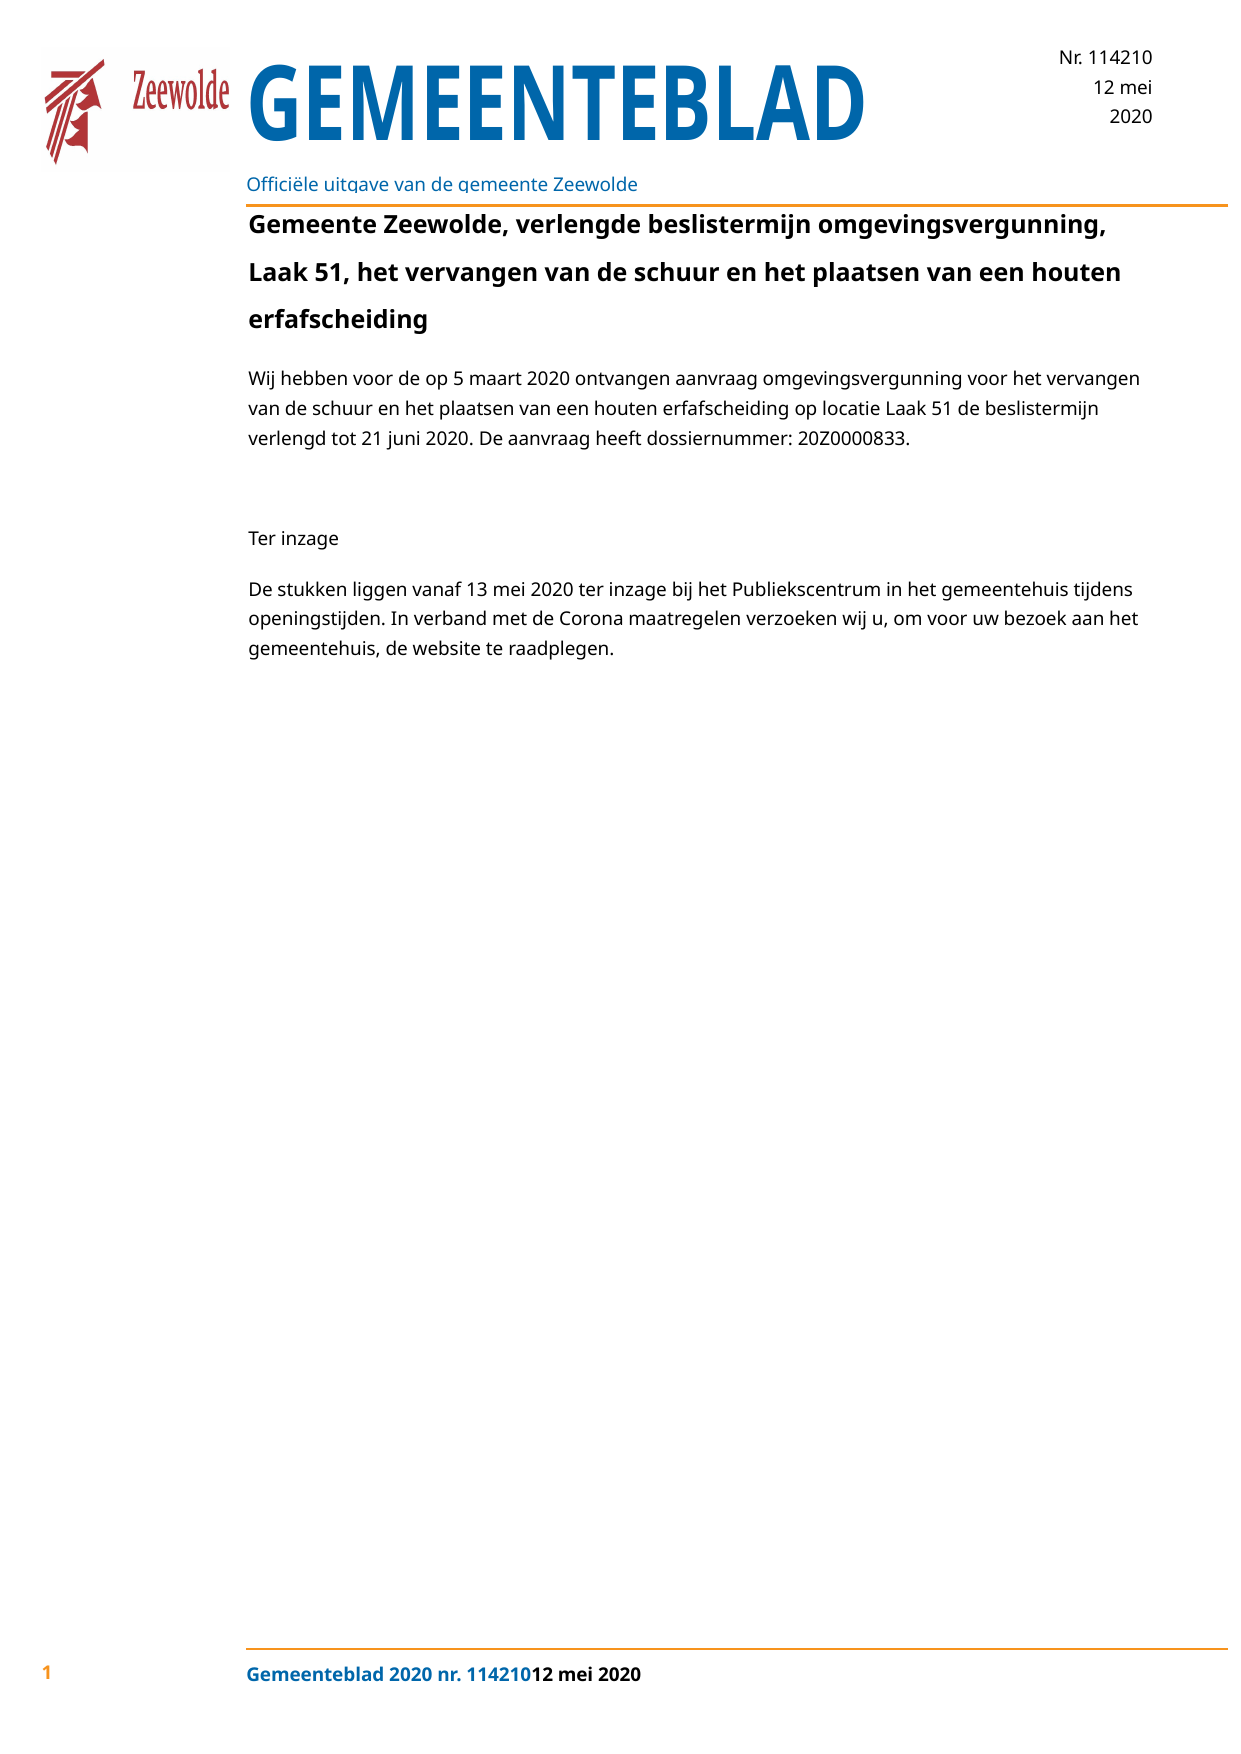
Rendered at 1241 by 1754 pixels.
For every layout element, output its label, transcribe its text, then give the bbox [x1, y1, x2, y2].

text Wij hebben voor de op 5 maart 2020 ontvangen aanvraag omgevingsvergunning voor het vervangen van de schuur en het plaatsen van een houten erfafscheiding op locatie Laak 51 de beslistermijn verlengd tot 21 juni 2020. De aanvraag heeft dossiernummer: 20Z0000833. [248, 366, 1152, 450]
text Gemeente Zeewolde, verlengde beslistermijn omgevingsvergunning, Laak 51, het vervangen van de schuur en het plaatsen van een houten erfafscheiding [248, 207, 1152, 336]
picture [41, 47, 231, 172]
text De stukken liggen vanaf 13 mei 2020 ter inzage bij het Publiekscentrum in het gemeentehuis tijdens openingstijden. In verband met de Corona maatregelen verzoeken wij u, om voor uw bezoek aan het gemeentehuis, de website te raadplegen. [248, 576, 1152, 661]
text Ter inzage [248, 526, 1152, 551]
